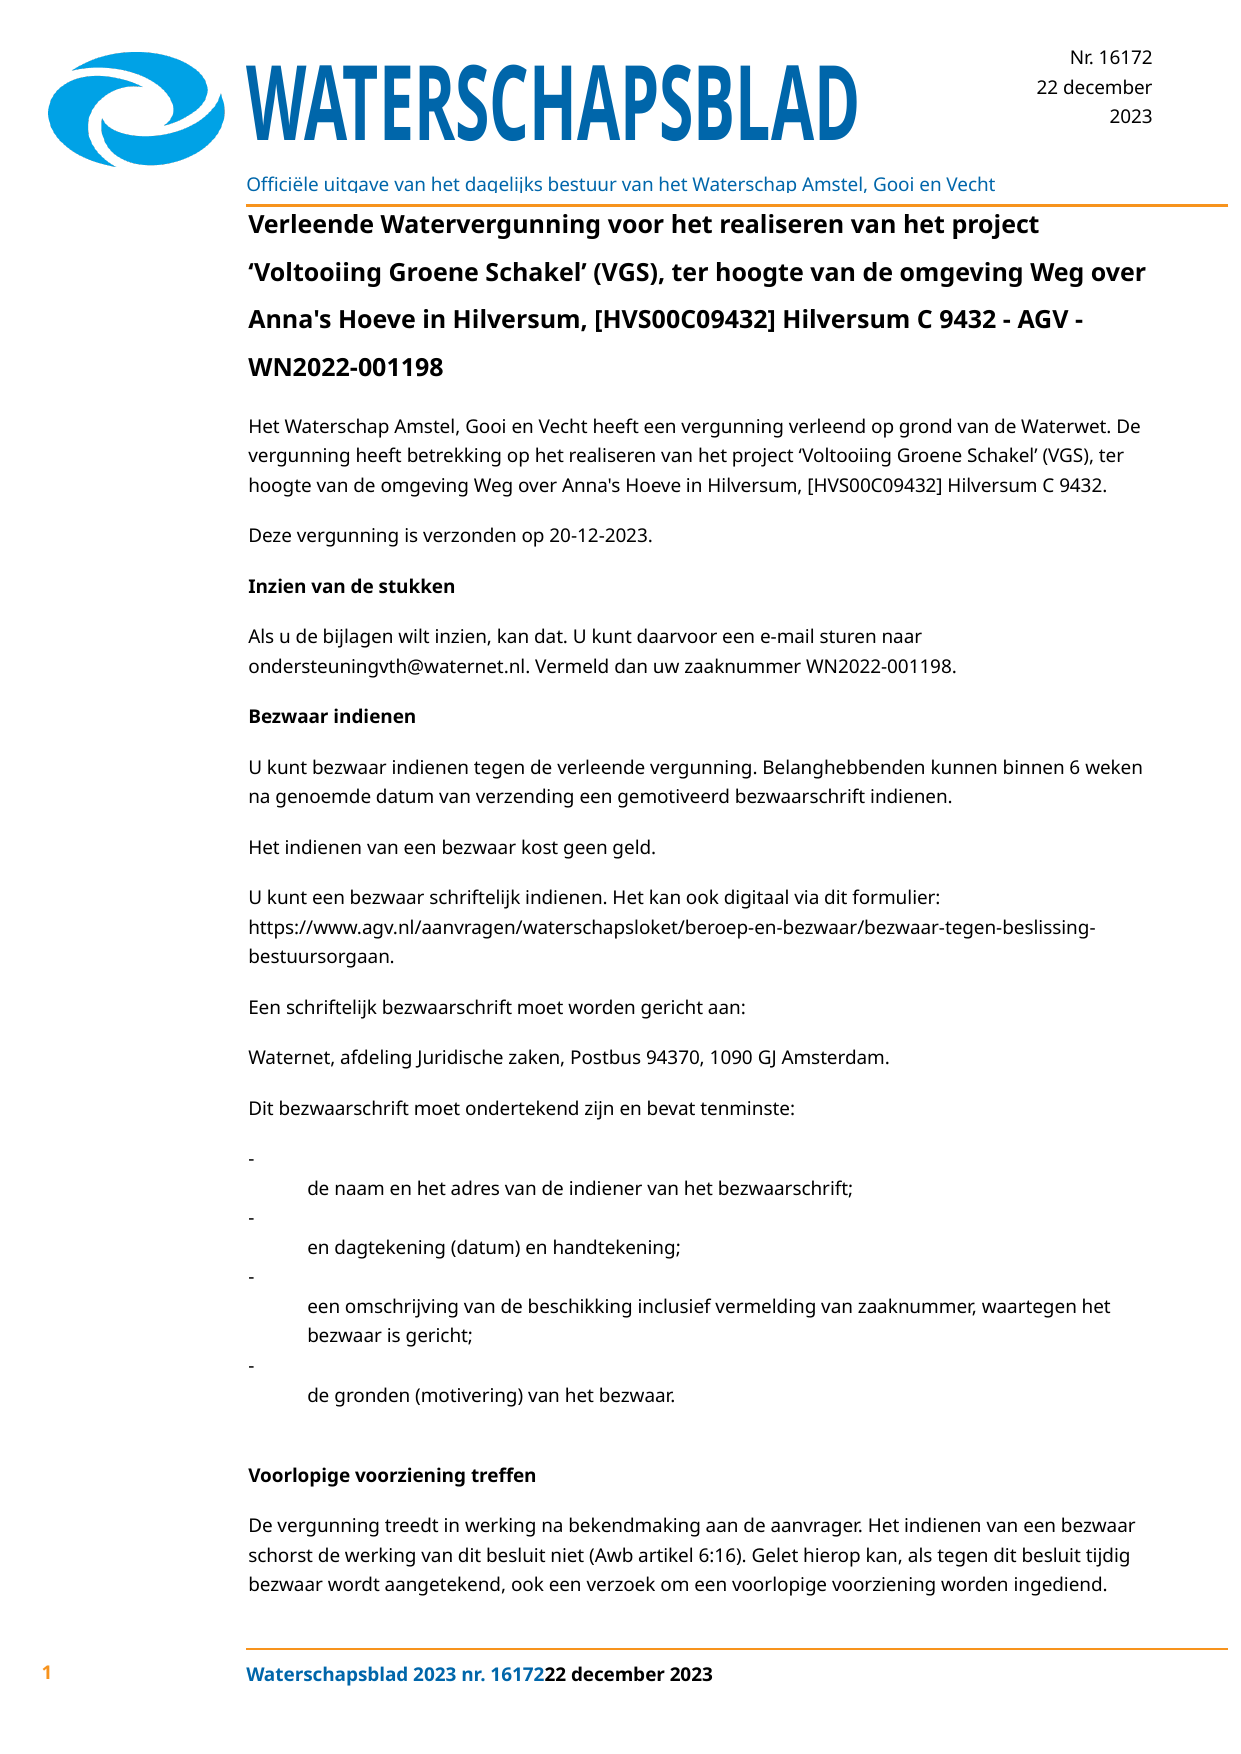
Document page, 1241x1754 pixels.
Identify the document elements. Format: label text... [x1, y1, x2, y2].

text U kunt bezwaar indienen tegen de verleende vergunning. Belanghebbenden kunnen binnen 6 weken na genoemde datum van verzending een gemotiveerd bezwaarschrift indienen. [248, 754, 1152, 809]
text U kunt een bezwaar schriftelijk indienen. Het kan ook digitaal via dit formulier: https://www.agv.nl/aanvragen/waterschapsloket/beroep-en-bezwaar/bezwaar-tegen-beslissing-bestuursorgaan. [248, 884, 1152, 969]
text Verleende Watervergunning voor het realiseren van het project ‘Voltooiing Groene Schakel’ (VGS), ter hoogte van de omgeving Weg over Anna's Hoeve in Hilversum, [HVS00C09432] Hilversum C 9432 - AGV - WN2022-001198 [248, 207, 1152, 384]
text Het Waterschap Amstel, Gooi en Vecht heeft een vergunning verleend op grond van de Waterwet. De vergunning heeft betrekking op het realiseren van het project ‘Voltooiing Groene Schakel’ (VGS), ter hoogte van de omgeving Weg over Anna's Hoeve in Hilversum, [HVS00C09432] Hilversum C 9432. [248, 413, 1152, 498]
picture [41, 47, 231, 172]
list de naam en het adres van de indiener van het bezwaarschrift; [248, 1175, 1152, 1201]
text Bezwaar indienen [248, 703, 1152, 729]
text Het indienen van een bezwaar kost geen geld. [248, 834, 1152, 860]
text De vergunning treedt in werking na bekendmaking aan de aanvrager. Het indienen van een bezwaar schorst de werking van dit besluit niet (Awb artikel 6:16). Gelet hierop kan, als tegen dit besluit tijdig bezwaar wordt aangetekend, ook een verzoek om een voorlopige voorziening worden ingediend. [248, 1512, 1152, 1597]
list en dagtekening (datum) en handtekening; [248, 1234, 1152, 1260]
text Als u de bijlagen wilt inzien, kan dat. U kunt daarvoor een e-mail sturen naar ondersteuningvth@waternet.nl. Vermeld dan uw zaaknummer WN2022-001198. [248, 623, 1152, 679]
text Dit bezwaarschrift moet ondertekend zijn en bevat tenminste: [248, 1095, 1152, 1121]
list een omschrijving van de beschikking inclusief vermelding van zaaknummer, waartegen het bezwaar is gericht; [248, 1293, 1152, 1348]
text Deze vergunning is verzonden op 20-12-2023. [248, 523, 1152, 548]
text Inzien van de stukken [248, 573, 1152, 599]
text Een schriftelijk bezwaarschrift moet worden gericht aan: [248, 994, 1152, 1020]
text Voorlopige voorziening treffen [248, 1462, 1152, 1488]
list de gronden (motivering) van het bezwaar. [248, 1382, 1152, 1408]
text Waternet, afdeling Juridische zaken, Postbus 94370, 1090 GJ Amsterdam. [248, 1044, 1152, 1070]
